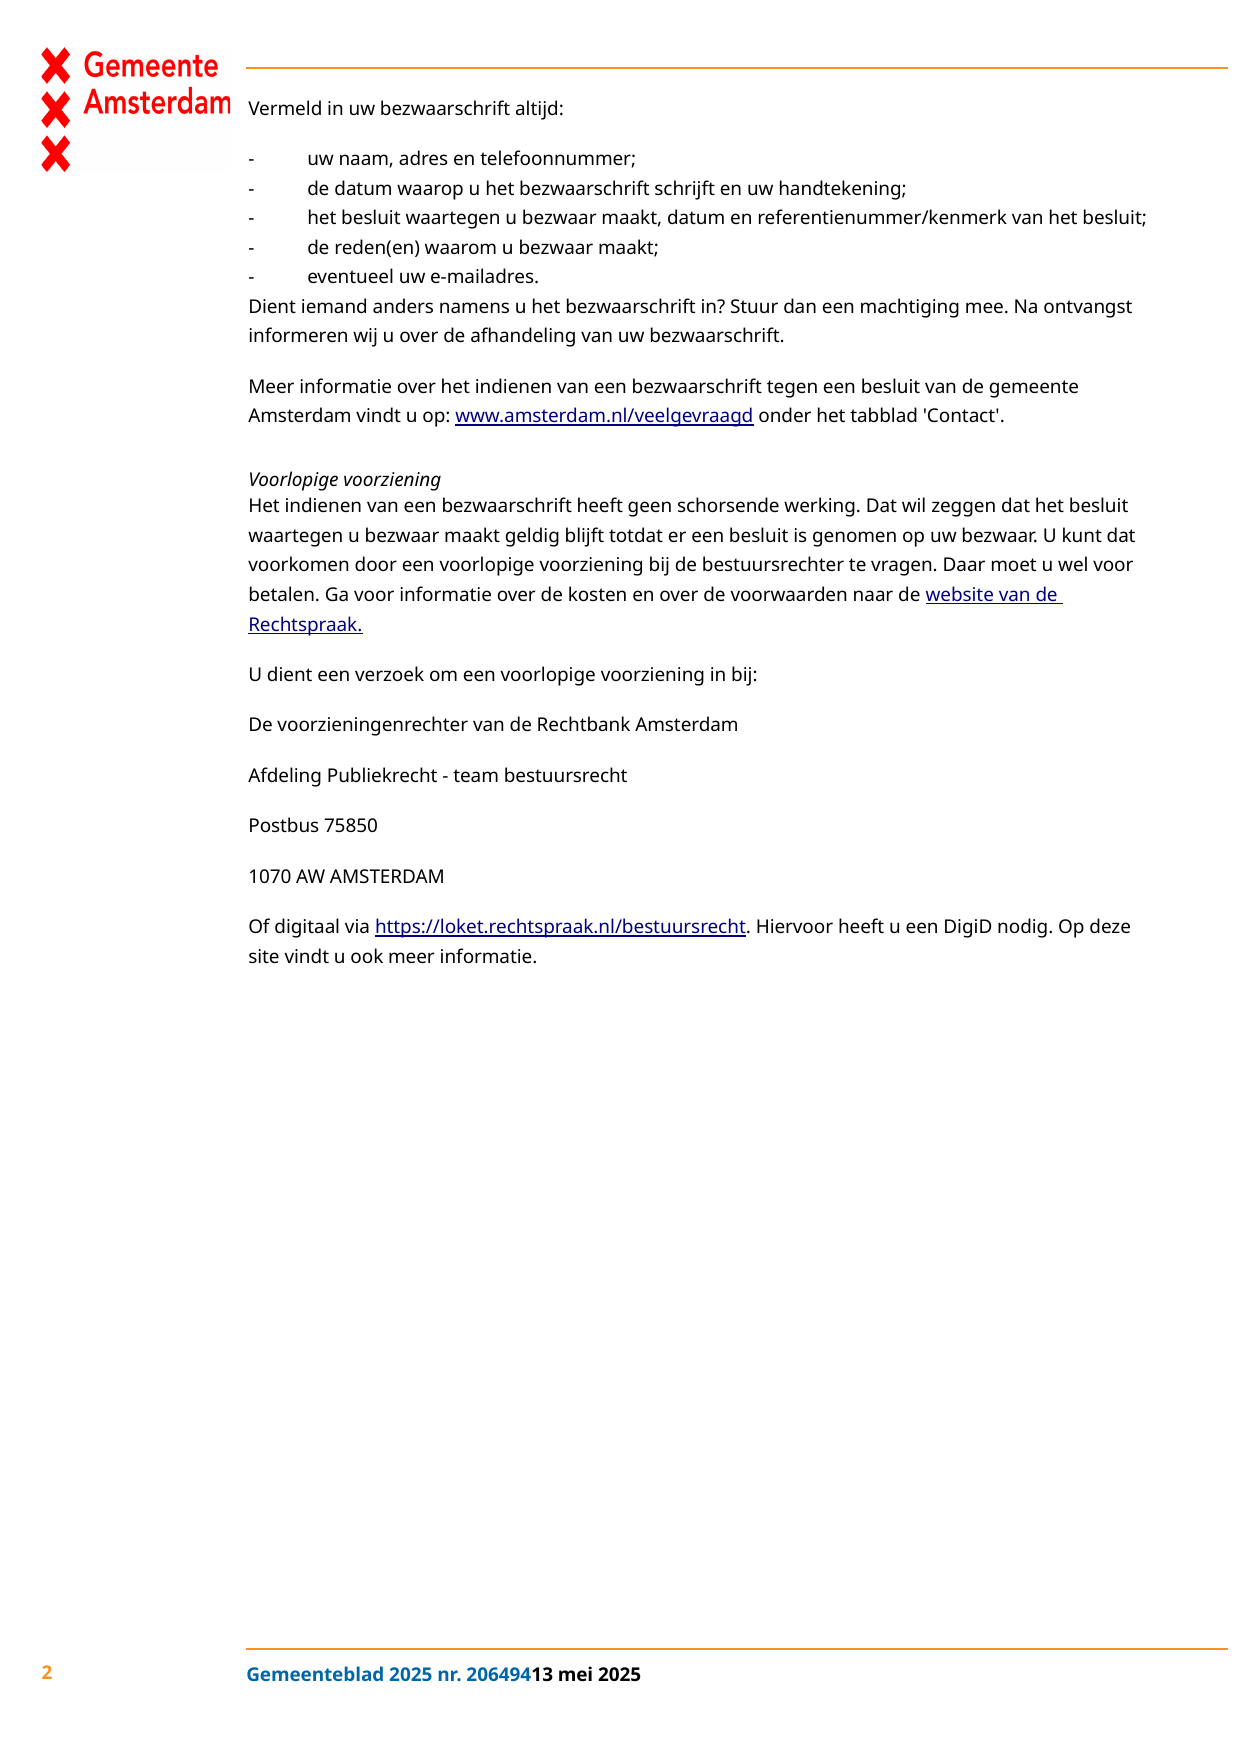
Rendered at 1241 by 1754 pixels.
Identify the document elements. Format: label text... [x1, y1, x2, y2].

list de reden(en) waarom u bezwaar maakt; [248, 234, 1152, 260]
text Of digitaal via https://loket.rechtspraak.nl/bestuursrecht. Hiervoor heeft u een DigiD nodig. Op deze site vindt u ook meer informatie. [248, 913, 1152, 968]
picture [41, 47, 231, 172]
text Postbus 75850 [248, 812, 1152, 838]
text Meer informatie over het indienen van een bezwaarschrift tegen een besluit van de gemeente Amsterdam vindt u op: www.amsterdam.nl/veelgevraagd onder het tabblad 'Contact'. [248, 373, 1152, 428]
list de datum waarop u het bezwaarschrift schrijft en uw handtekening; [248, 175, 1152, 201]
text U dient een verzoek om een voorlopige voorziening in bij: [248, 661, 1152, 687]
list eventueel uw e-mailadres. [248, 263, 1152, 289]
list uw naam, adres en telefoonnummer; [248, 145, 1152, 171]
text Voorlopige voorziening [248, 467, 1152, 492]
text 1070 AW AMSTERDAM [248, 863, 1152, 888]
text Het indienen van een bezwaarschrift heeft geen schorsende werking. Dat wil zeggen dat het besluit waartegen u bezwaar maakt geldig blijft totdat er een besluit is genomen op uw bezwaar. U kunt dat voorkomen door een voorlopige voorziening bij de bestuursrechter te vragen. Daar moet u wel voor betalen. Ga voor informatie over de kosten en over de voorwaarden naar de website van de Rechtspraak. [248, 492, 1152, 636]
text Dient iemand anders namens u het bezwaarschrift in? Stuur dan een machtiging mee. Na ontvangst informeren wij u over de afhandeling van uw bezwaarschrift. [248, 293, 1152, 348]
list het besluit waartegen u bezwaar maakt, datum en referentienummer/kenmerk van het besluit; [248, 204, 1152, 230]
text Vermeld in uw bezwaarschrift altijd: [248, 95, 1152, 121]
text Afdeling Publiekrecht - team bestuursrecht [248, 762, 1152, 788]
text De voorzieningenrechter van de Rechtbank Amsterdam [248, 712, 1152, 737]
